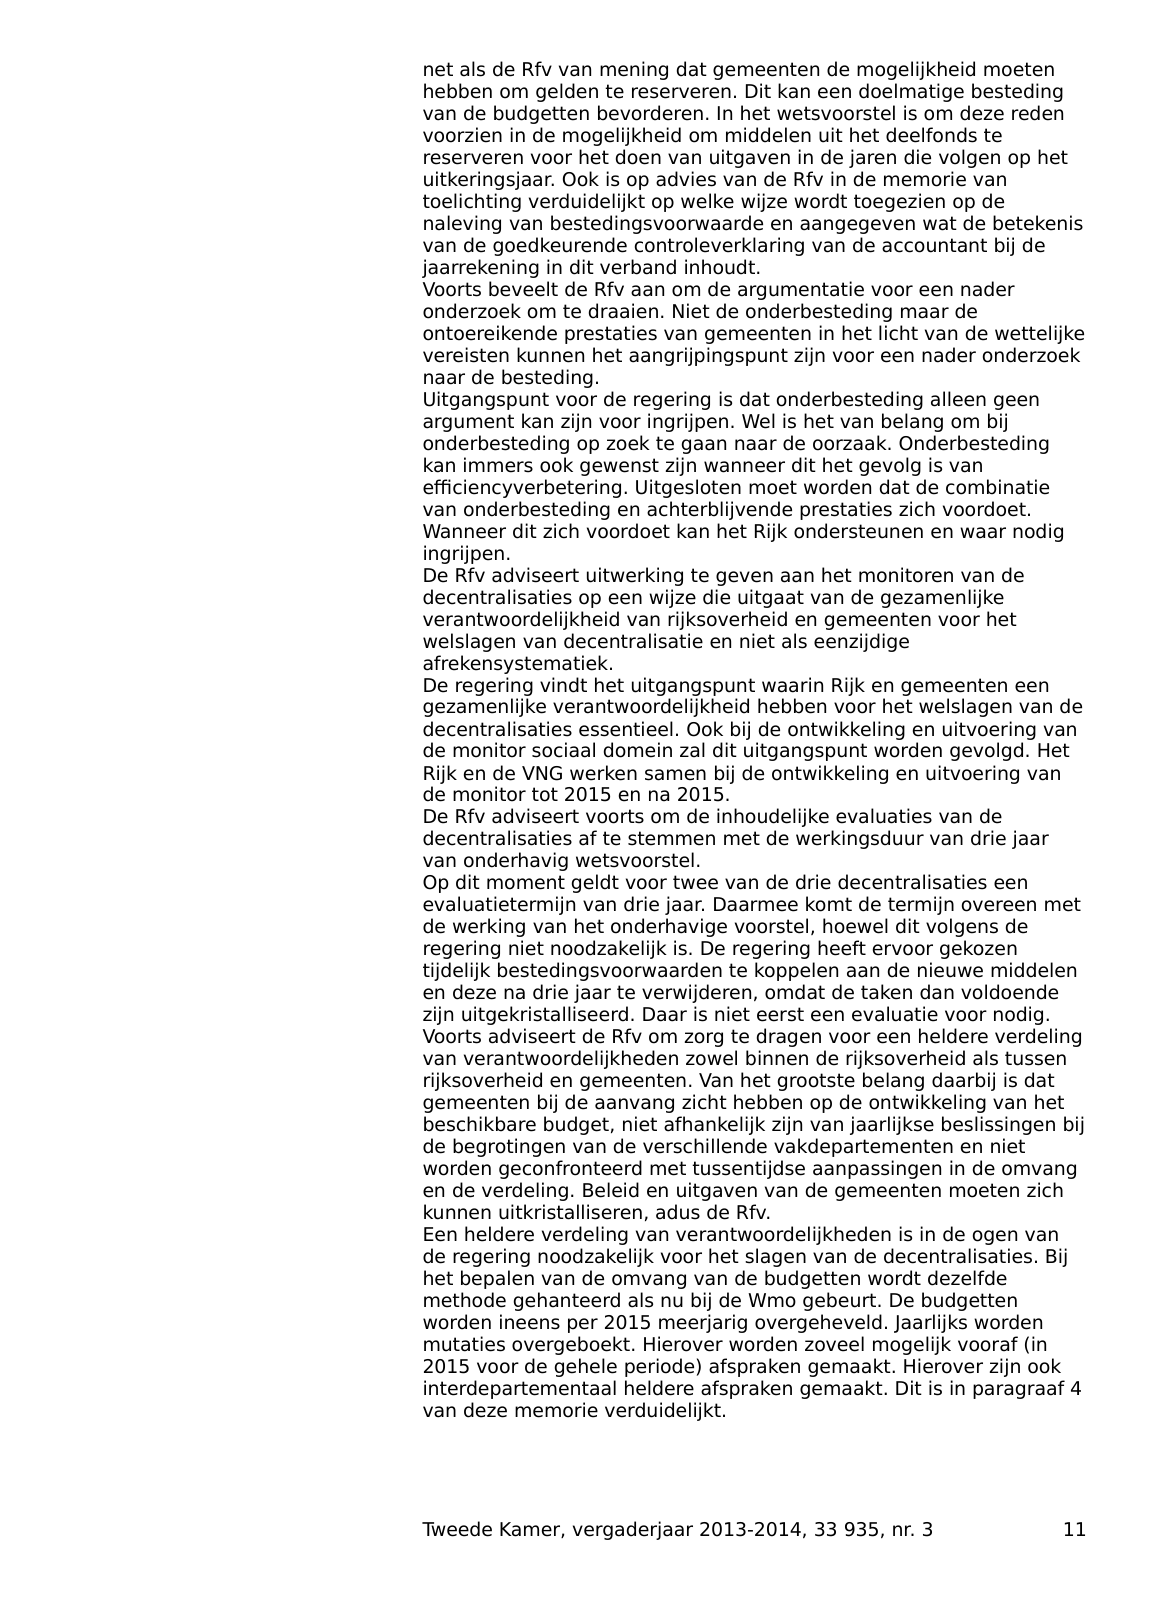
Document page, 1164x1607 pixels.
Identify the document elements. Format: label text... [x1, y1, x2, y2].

text De regering vindt het uitgangspunt waarin Rijk en gemeenten een gezamenlijke verantwoordelijkheid hebben voor het welslagen van de decentralisaties essentieel. Ook bij de ontwikkeling en uitvoering van de monitor sociaal domein zal dit uitgangspunt worden gevolgd. Het Rijk en de VNG werken samen bij de ontwikkeling en uitvoering van de monitor tot 2015 en na 2015. [422, 674, 1087, 806]
text Op dit moment geldt voor twee van de drie decentralisaties een evaluatietermijn van drie jaar. Daarmee komt de termijn overeen met de werking van het onderhavige voorstel, hoewel dit volgens de regering niet noodzakelijk is. De regering heeft ervoor gekozen tijdelijk bestedingsvoorwaarden te koppelen aan de nieuwe middelen en deze na drie jaar te verwijderen, omdat de taken dan voldoende zijn uitgekristalliseerd. Daar is niet eerst een evaluatie voor nodig. [422, 872, 1087, 1026]
text Uitgangspunt voor de regering is dat onderbesteding alleen geen argument kan zijn voor ingrijpen. Wel is het van belang om bij onderbesteding op zoek te gaan naar de oorzaak. Onderbesteding kan immers ook gewenst zijn wanneer dit het gevolg is van efficiencyverbetering. Uitgesloten moet worden dat de combinatie van onderbesteding en achterblijvende prestaties zich voordoet. Wanneer dit zich voordoet kan het Rijk ondersteunen en waar nodig ingrijpen. [422, 389, 1087, 564]
text net als de Rfv van mening dat gemeenten de mogelijkheid moeten hebben om gelden te reserveren. Dit kan een doelmatige besteding van de budgetten bevorderen. In het wetsvoorstel is om deze reden voorzien in de mogelijkheid om middelen uit het deelfonds te reserveren voor het doen van uitgaven in de jaren die volgen op het uitkeringsjaar. Ook is op advies van de Rfv in de memorie van toelichting verduidelijkt op welke wijze wordt toegezien op de naleving van bestedingsvoorwaarde en aangegeven wat de betekenis van de goedkeurende controleverklaring van de accountant bij de jaarrekening in dit verband inhoudt. [422, 59, 1087, 279]
text Voorts adviseert de Rfv om zorg te dragen voor een heldere verdeling van verantwoordelijkheden zowel binnen de rijksoverheid als tussen rijksoverheid en gemeenten. Van het grootste belang daarbij is dat gemeenten bij de aanvang zicht hebben op de ontwikkeling van het beschikbare budget, niet afhankelijk zijn van jaarlijkse beslissingen bij de begrotingen van de verschillende vakdepartementen en niet worden geconfronteerd met tussentijdse aanpassingen in de omvang en de verdeling. Beleid en uitgaven van de gemeenten moeten zich kunnen uitkristalliseren, adus de Rfv. [422, 1026, 1087, 1224]
text Een heldere verdeling van verantwoordelijkheden is in de ogen van de regering noodzakelijk voor het slagen van de decentralisaties. Bij het bepalen van de omvang van de budgetten wordt dezelfde methode gehanteerd als nu bij de Wmo gebeurt. De budgetten worden ineens per 2015 meerjarig overgeheveld. Jaarlijks worden mutaties overgeboekt. Hierover worden zoveel mogelijk vooraf (in 2015 voor de gehele periode) afspraken gemaakt. Hierover zijn ook interdepartementaal heldere afspraken gemaakt. Dit is in paragraaf 4 van deze memorie verduidelijkt. [422, 1224, 1087, 1422]
text De Rfv adviseert uitwerking te geven aan het monitoren van de decentralisaties op een wijze die uitgaat van de gezamenlijke verantwoordelijkheid van rijksoverheid en gemeenten voor het welslagen van decentralisatie en niet als eenzijdige afrekensystematiek. [422, 564, 1087, 674]
text De Rfv adviseert voorts om de inhoudelijke evaluaties van de decentralisaties af te stemmen met de werkingsduur van drie jaar van onderhavig wetsvoorstel. [422, 806, 1087, 872]
text Voorts beveelt de Rfv aan om de argumentatie voor een nader onderzoek om te draaien. Niet de onderbesteding maar de ontoereikende prestaties van gemeenten in het licht van de wettelijke vereisten kunnen het aangrijpingspunt zijn voor een nader onderzoek naar de besteding. [422, 279, 1087, 389]
